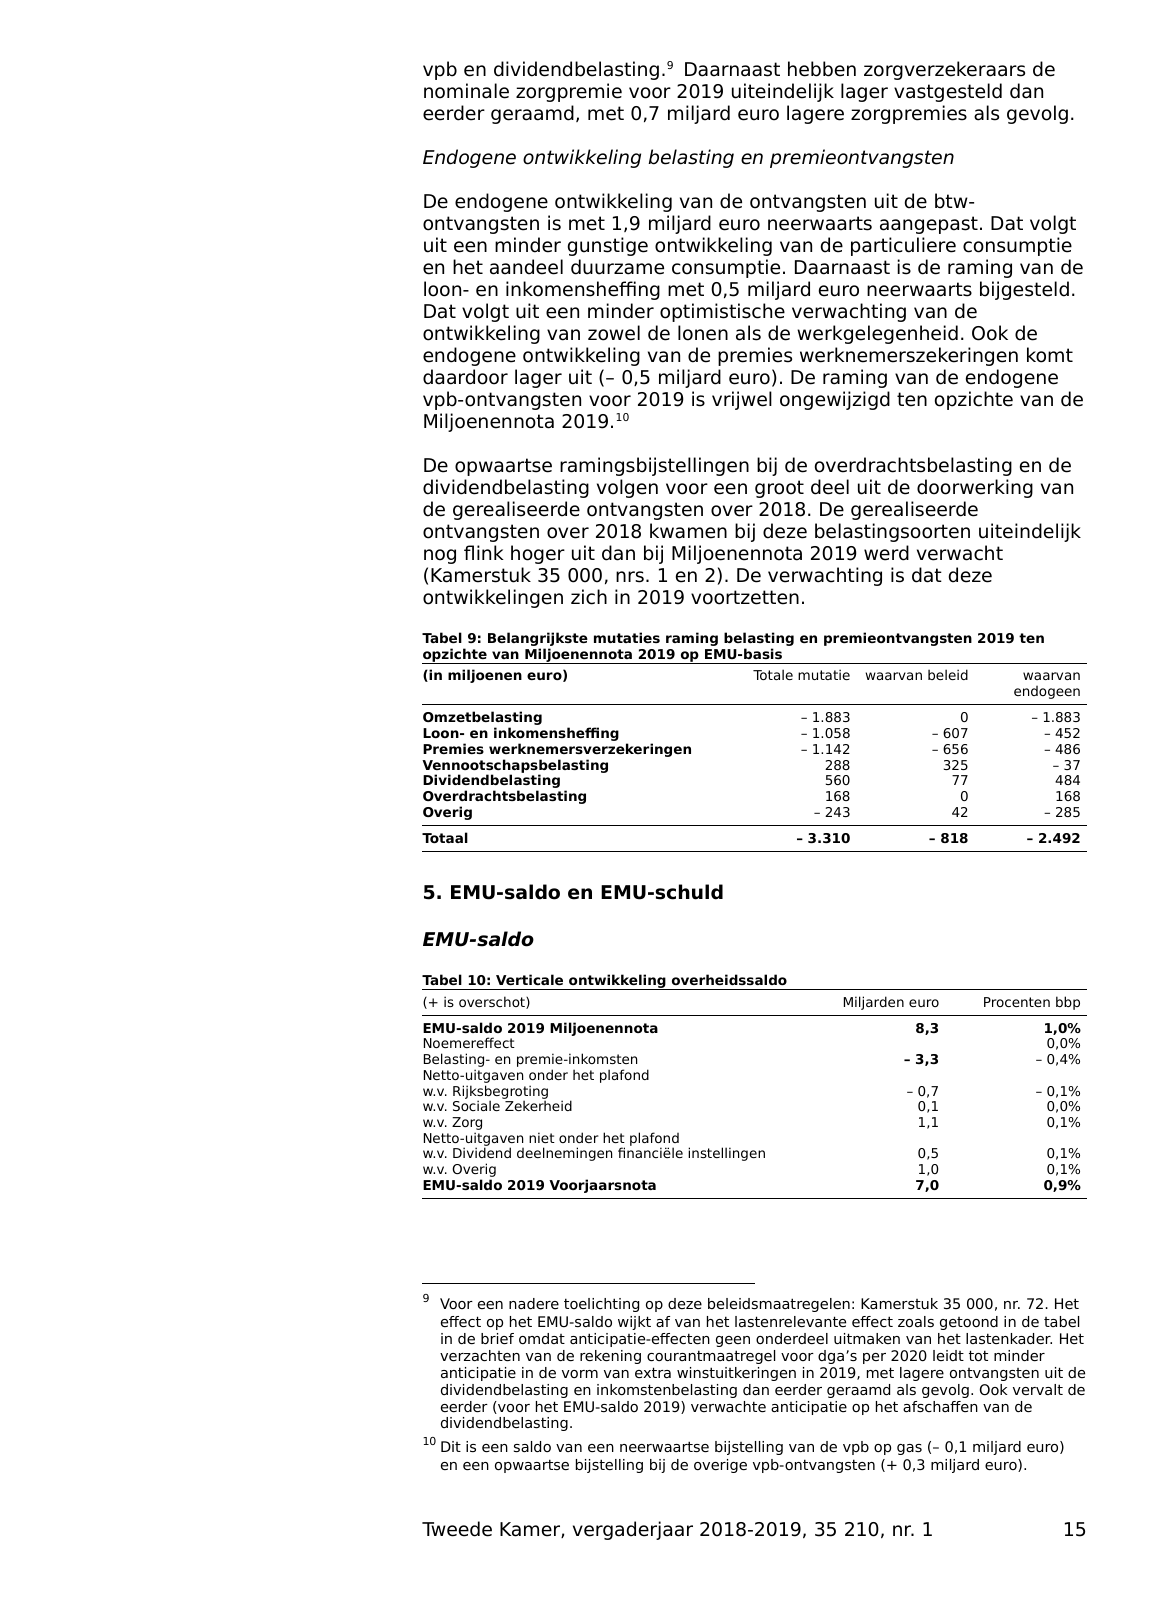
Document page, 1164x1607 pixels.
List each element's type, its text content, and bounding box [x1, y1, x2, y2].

subtitle Endogene ontwikkeling belasting en premieontvangsten [422, 147, 1087, 169]
table_cell – 2.492 [974, 826, 1087, 851]
table_cell 1,0 [797, 1162, 945, 1178]
table_header Tabel 9: Belangrijkste mutaties raming belasting en premieontvangsten 2019 ten opzichte van Miljoenennota 2019 op EMU-basis [422, 631, 1087, 662]
table_cell – 0,7 [797, 1084, 945, 1099]
table_cell 0,1 [797, 1099, 945, 1115]
table_cell Netto-uitgaven niet onder het plafond [422, 1131, 797, 1146]
table_cell EMU-saldo 2019 Miljoenennota [422, 1016, 797, 1036]
table_cell [797, 1131, 945, 1146]
table_cell – 1.058 [738, 726, 856, 742]
text vpb en dividendbelasting. Daarnaast hebben zorgverzekeraars de nominale zorgpremie voor 2019 uiteindelijk lager vastgesteld dan eerder geraamd, met 0,7 miljard euro lagere zorgpremies als gevolg. [422, 59, 1087, 125]
table_cell Loon- en inkomensheffing [422, 726, 738, 742]
table_cell waarvan beleid [856, 664, 974, 704]
text Voor een nadere toelichting op deze beleidsmaatregelen: Kamerstuk 35 000, nr. 72. Het effect op het EMU-saldo wijkt af van het lastenrelevante effect zoals getoond in de tabel in de brief omdat anticipatie-effecten geen onderdeel uitmaken van het lastenkader. Het verzachten van de rekening courantmaatregel voor dga’s per 2020 leidt tot minder anticipatie in de vorm van extra winstuitkeringen in 2019, met lagere ontvangsten uit de dividendbelasting en inkomstenbelasting dan eerder geraamd als gevolg. Ook vervalt de eerder (voor het EMU-saldo 2019) verwachte anticipatie op het afschaffen van de dividendbelasting. [422, 1292, 1087, 1432]
table_cell 0 [856, 789, 974, 804]
table_cell 7,0 [797, 1178, 945, 1198]
subtitle 5. EMU-saldo en EMU-schuld [422, 882, 1087, 904]
text De opwaartse ramingsbijstellingen bij de overdrachtsbelasting en de dividendbelasting volgen voor een groot deel uit de doorwerking van de gerealiseerde ontvangsten over 2018. De gerealiseerde ontvangsten over 2018 kwamen bij deze belastingsoorten uiteindelijk nog flink hoger uit dan bij Miljoenennota 2019 werd verwacht (Kamerstuk 35 000, nrs. 1 en 2). De verwachting is dat deze ontwikkelingen zich in 2019 voortzetten. [422, 455, 1087, 609]
table_cell Procenten bbp [945, 990, 1087, 1015]
table_header Tabel 10: Verticale ontwikkeling overheidssaldo [422, 973, 1087, 989]
table_cell – 486 [974, 742, 1087, 757]
table_cell EMU-saldo 2019 Voorjaarsnota [422, 1178, 797, 1198]
text De endogene ontwikkeling van de ontvangsten uit de btw-ontvangsten is met 1,9 miljard euro neerwaarts aangepast. Dat volgt uit een minder gunstige ontwikkeling van de particuliere consumptie en het aandeel duurzame consumptie. Daarnaast is de raming van de loon- en inkomensheffing met 0,5 miljard euro neerwaarts bijgesteld. Dat volgt uit een minder optimistische verwachting van de ontwikkeling van zowel de lonen als de werkgelegenheid. Ook de endogene ontwikkeling van de premies werknemerszekeringen komt daardoor lager uit (– 0,5 miljard euro). De raming van de endogene vpb-ontvangsten voor 2019 is vrijwel ongewijzigd ten opzichte van de Miljoenennota 2019. [422, 191, 1087, 433]
table_cell 0,1% [945, 1146, 1087, 1162]
table_cell Miljarden euro [797, 990, 945, 1015]
table_cell 1,0% [945, 1016, 1087, 1036]
table_cell [797, 1036, 945, 1052]
table_cell – 37 [974, 757, 1087, 773]
table_cell Netto-uitgaven onder het plafond [422, 1068, 797, 1083]
table_cell 288 [738, 757, 856, 773]
table_cell – 0,4% [945, 1052, 1087, 1068]
table_cell – 0,1% [945, 1084, 1087, 1099]
table_cell Overdrachtsbelasting [422, 789, 738, 804]
table_cell 0,0% [945, 1036, 1087, 1052]
table_cell Premies werknemersverzekeringen [422, 742, 738, 757]
subtitle EMU-saldo [422, 929, 1087, 951]
table_cell Dividendbelasting [422, 773, 738, 789]
table_cell [945, 1068, 1087, 1083]
table_cell (in miljoenen euro) [422, 664, 738, 704]
table_cell Omzetbelasting [422, 705, 738, 726]
table_cell 0,1% [945, 1115, 1087, 1131]
table_cell w.v. Overig [422, 1162, 797, 1178]
table_cell (+ is overschot) [422, 990, 797, 1015]
text Dit is een saldo van een neerwaartse bijstelling van de vpb op gas (– 0,1 miljard euro) en een opwaartse bijstelling bij de overige vpb-ontvangsten (+ 0,3 miljard euro). [422, 1435, 1087, 1474]
table_cell w.v. Rijksbegroting [422, 1084, 797, 1099]
table_cell – 243 [738, 805, 856, 825]
table_cell 325 [856, 757, 974, 773]
table_cell Belasting- en premie-inkomsten [422, 1052, 797, 1068]
table_cell 0,0% [945, 1099, 1087, 1115]
table_cell 77 [856, 773, 974, 789]
table_cell – 3,3 [797, 1052, 945, 1068]
table_cell – 452 [974, 726, 1087, 742]
table_cell 168 [738, 789, 856, 804]
table_cell 168 [974, 789, 1087, 804]
table_cell w.v. Sociale Zekerheid [422, 1099, 797, 1115]
table_cell – 3.310 [738, 826, 856, 851]
table_cell – 1.142 [738, 742, 856, 757]
table_cell 560 [738, 773, 856, 789]
table_cell – 1.883 [738, 705, 856, 726]
table_cell 1,1 [797, 1115, 945, 1131]
table_cell Vennootschapsbelasting [422, 757, 738, 773]
table_cell [797, 1068, 945, 1083]
table_cell [945, 1131, 1087, 1146]
table_cell 8,3 [797, 1016, 945, 1036]
table_cell Totale mutatie [738, 664, 856, 704]
table_cell 484 [974, 773, 1087, 789]
table_cell w.v. Dividend deelnemingen financiële instellingen [422, 1146, 797, 1162]
table_cell – 607 [856, 726, 974, 742]
table_cell – 285 [974, 805, 1087, 825]
table_cell w.v. Zorg [422, 1115, 797, 1131]
table_cell 0,5 [797, 1146, 945, 1162]
table_cell 0,1% [945, 1162, 1087, 1178]
table_cell 0,9% [945, 1178, 1087, 1198]
table_cell – 1.883 [974, 705, 1087, 726]
table_cell – 818 [856, 826, 974, 851]
table_cell – 656 [856, 742, 974, 757]
table_cell Noemereffect [422, 1036, 797, 1052]
table_cell Totaal [422, 826, 738, 851]
table_cell 42 [856, 805, 974, 825]
table_cell Overig [422, 805, 738, 825]
table_cell 0 [856, 705, 974, 726]
table_cell waarvan endogeen [974, 664, 1087, 704]
